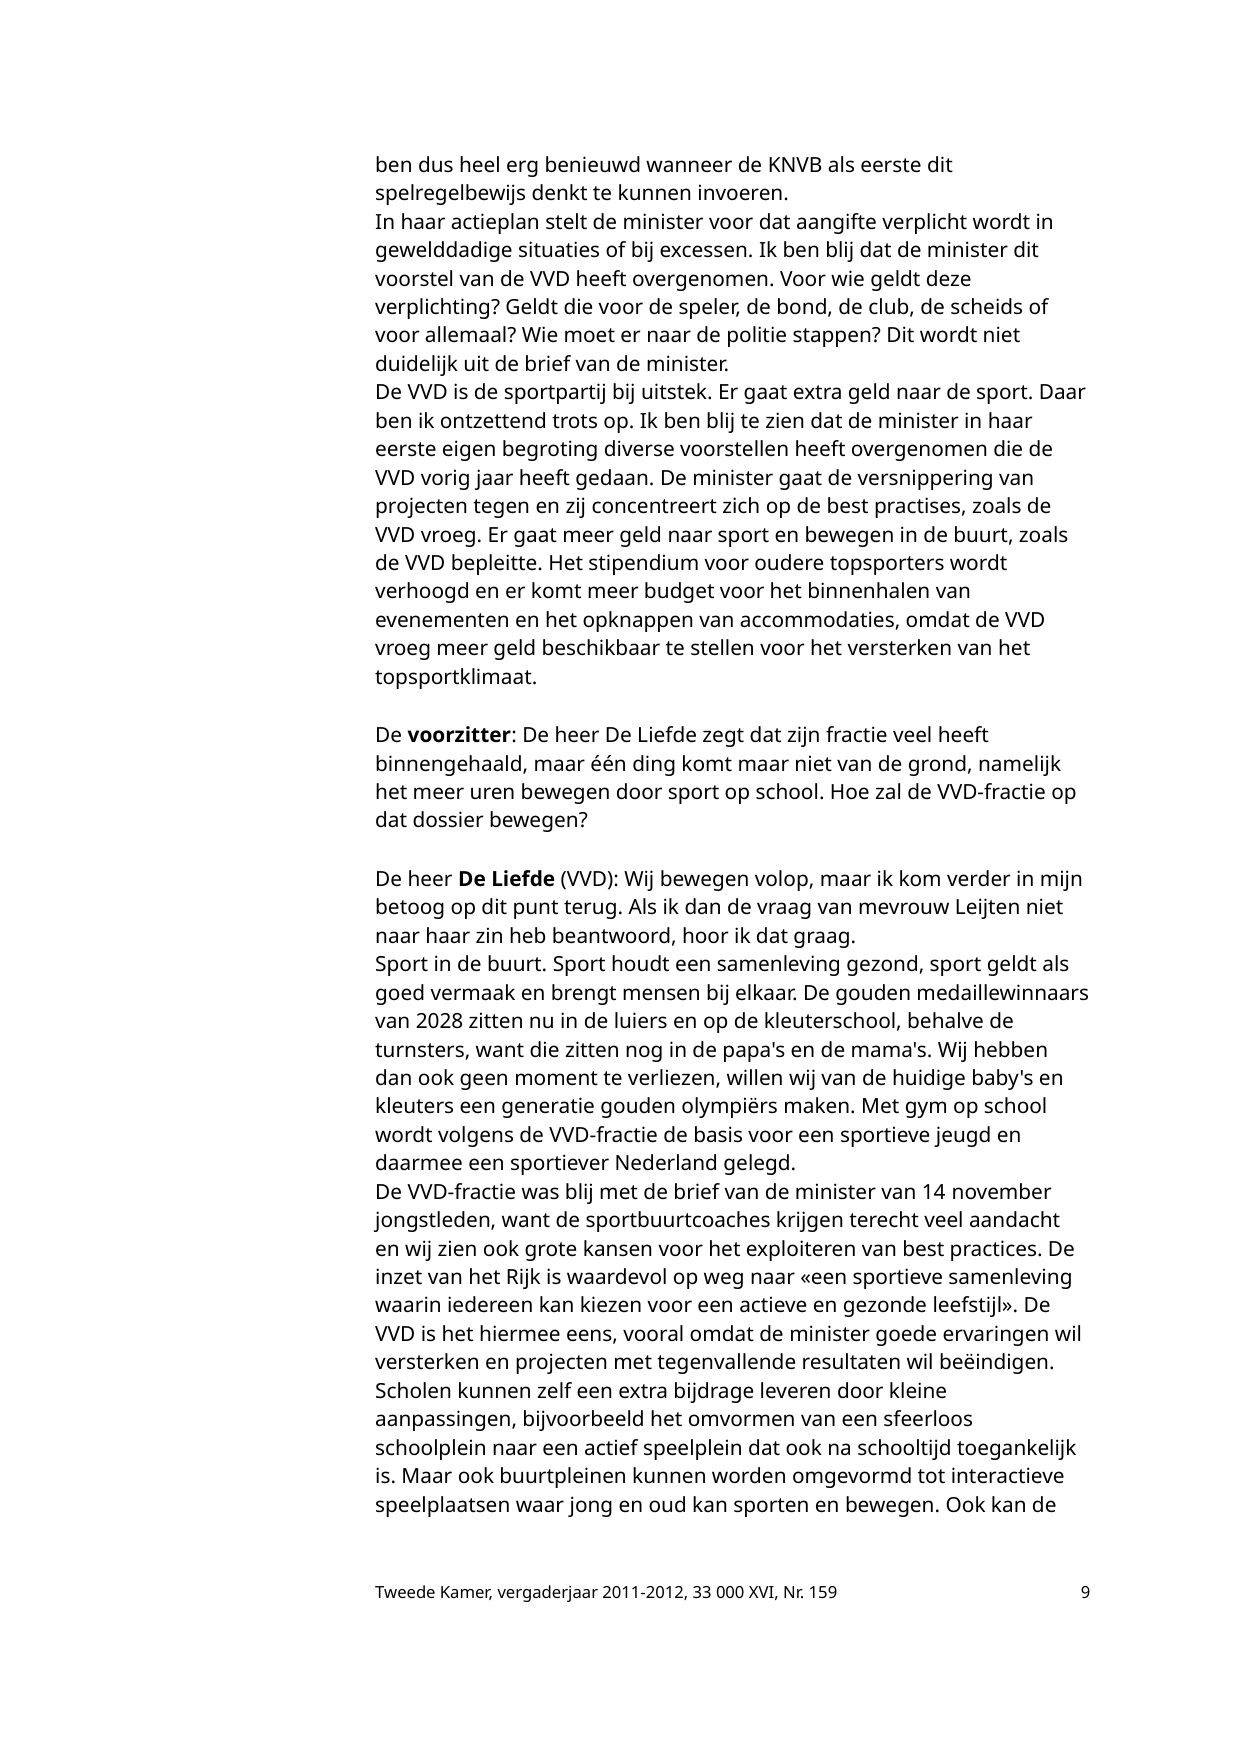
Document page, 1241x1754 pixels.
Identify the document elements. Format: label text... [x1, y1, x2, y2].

text In haar actieplan stelt de minister voor dat aangifte verplicht wordt in gewelddadige situaties of bij excessen. Ik ben blij dat de minister dit voorstel van de VVD heeft overgenomen. Voor wie geldt deze verplichting? Geldt die voor de speler, de bond, de club, de scheids of voor allemaal? Wie moet er naar de politie stappen? Dit wordt niet duidelijk uit de brief van de minister. [375, 207, 1090, 377]
text De VVD is de sportpartij bij uitstek. Er gaat extra geld naar de sport. Daar ben ik ontzettend trots op. Ik ben blij te zien dat de minister in haar eerste eigen begroting diverse voorstellen heeft overgenomen die de VVD vorig jaar heeft gedaan. De minister gaat de versnippering van projecten tegen en zij concentreert zich op de best practises, zoals de VVD vroeg. Er gaat meer geld naar sport en bewegen in de buurt, zoals de VVD bepleitte. Het stipendium voor oudere topsporters wordt verhoogd en er komt meer budget voor het binnenhalen van evenementen en het opknappen van accommodaties, omdat de VVD vroeg meer geld beschikbaar te stellen voor het versterken van het topsportklimaat. [375, 377, 1090, 690]
text Sport in de buurt. Sport houdt een samenleving gezond, sport geldt als goed vermaak en brengt mensen bij elkaar. De gouden medaillewinnaars van 2028 zitten nu in de luiers en op de kleuterschool, behalve de turnsters, want die zitten nog in de papa's en de mama's. Wij hebben dan ook geen moment te verliezen, willen wij van de huidige baby's en kleuters een generatie gouden olympiërs maken. Met gym op school wordt volgens de VVD-fractie de basis voor een sportieve jeugd en daarmee een sportiever Nederland gelegd. [375, 949, 1090, 1177]
text ben dus heel erg benieuwd wanneer de KNVB als eerste dit spelregelbewijs denkt te kunnen invoeren. [375, 150, 1090, 207]
text De VVD-fractie was blij met de brief van de minister van 14 november jongstleden, want de sportbuurtcoaches krijgen terecht veel aandacht en wij zien ook grote kansen voor het exploiteren van best practices. De inzet van het Rijk is waardevol op weg naar «een sportieve samenleving waarin iedereen kan kiezen voor een actieve en gezonde leefstijl». De VVD is het hiermee eens, vooral omdat de minister goede ervaringen wil versterken en projecten met tegenvallende resultaten wil beëindigen. Scholen kunnen zelf een extra bijdrage leveren door kleine aanpassingen, bijvoorbeeld het omvormen van een sfeerloos schoolplein naar een actief speelplein dat ook na schooltijd toegankelijk is. Maar ook buurtpleinen kunnen worden omgevormd tot interactieve speelplaatsen waar jong en oud kan sporten en bewegen. Ook kan de [375, 1177, 1090, 1518]
text De voorzitter: De heer De Liefde zegt dat zijn fractie veel heeft binnengehaald, maar één ding komt maar niet van de grond, namelijk het meer uren bewegen door sport op school. Hoe zal de VVD-fractie op dat dossier bewegen? [375, 720, 1090, 834]
text De heer De Liefde (VVD): Wij bewegen volop, maar ik kom verder in mijn betoog op dit punt terug. Als ik dan de vraag van mevrouw Leijten niet naar haar zin heb beantwoord, hoor ik dat graag. [375, 864, 1090, 949]
